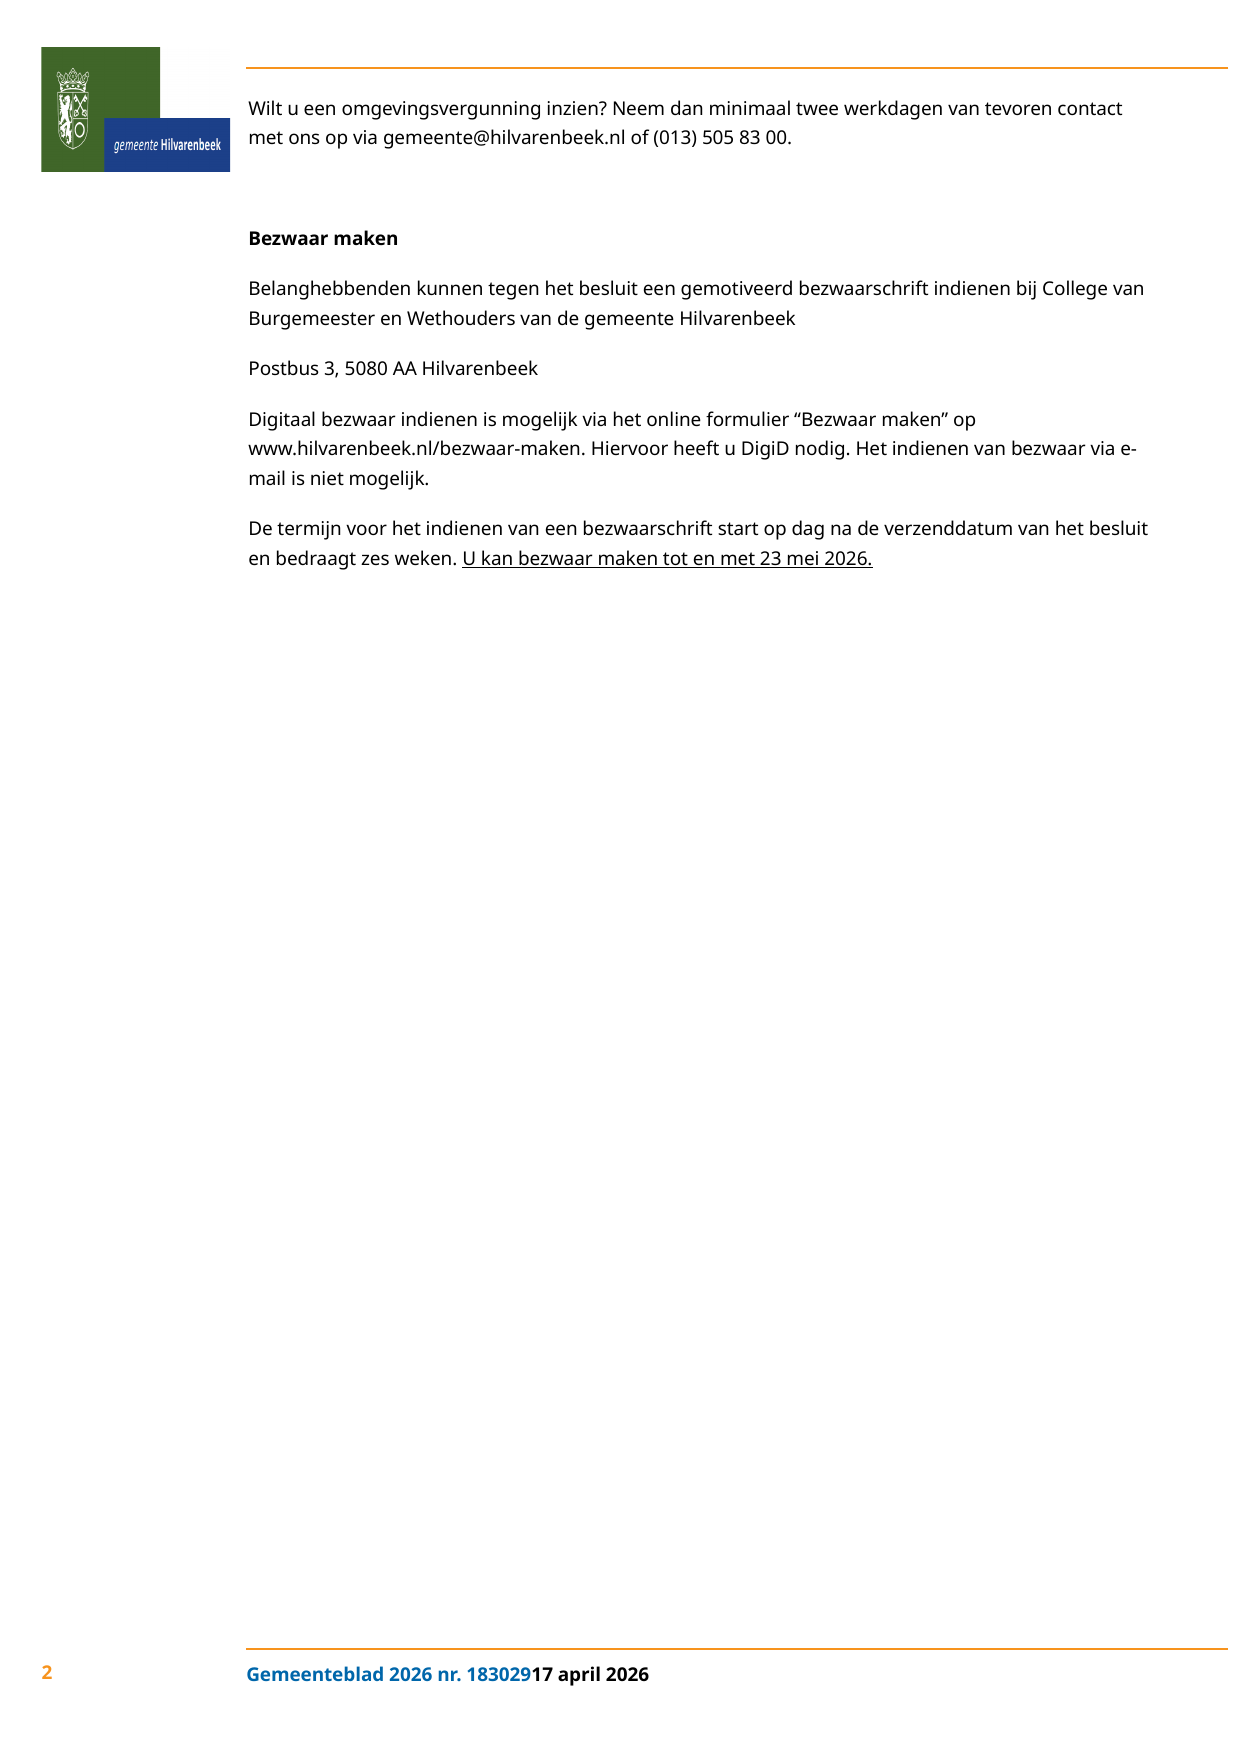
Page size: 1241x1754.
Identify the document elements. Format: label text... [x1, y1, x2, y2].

text Postbus 3, 5080 AA Hilvarenbeek [248, 356, 1152, 381]
text Bezwaar maken [248, 225, 1152, 251]
picture [41, 47, 231, 172]
text Belanghebbenden kunnen tegen het besluit een gemotiveerd bezwaarschrift indienen bij College van Burgemeester en Wethouders van de gemeente Hilvarenbeek [248, 276, 1152, 331]
text Digitaal bezwaar indienen is mogelijk via het online formulier “Bezwaar maken” op www.hilvarenbeek.nl/bezwaar-maken. Hiervoor heeft u DigiD nodig. Het indienen van bezwaar via e-mail is niet mogelijk. [248, 406, 1152, 491]
text Wilt u een omgevingsvergunning inzien? Neem dan minimaal twee werkdagen van tevoren contact met ons op via gemeente@hilvarenbeek.nl of (013) 505 83 00. [248, 95, 1152, 150]
text De termijn voor het indienen van een bezwaarschrift start op dag na de verzenddatum van het besluit en bedraagt zes weken. U kan bezwaar maken tot en met 23 mei 2026. [248, 516, 1152, 571]
